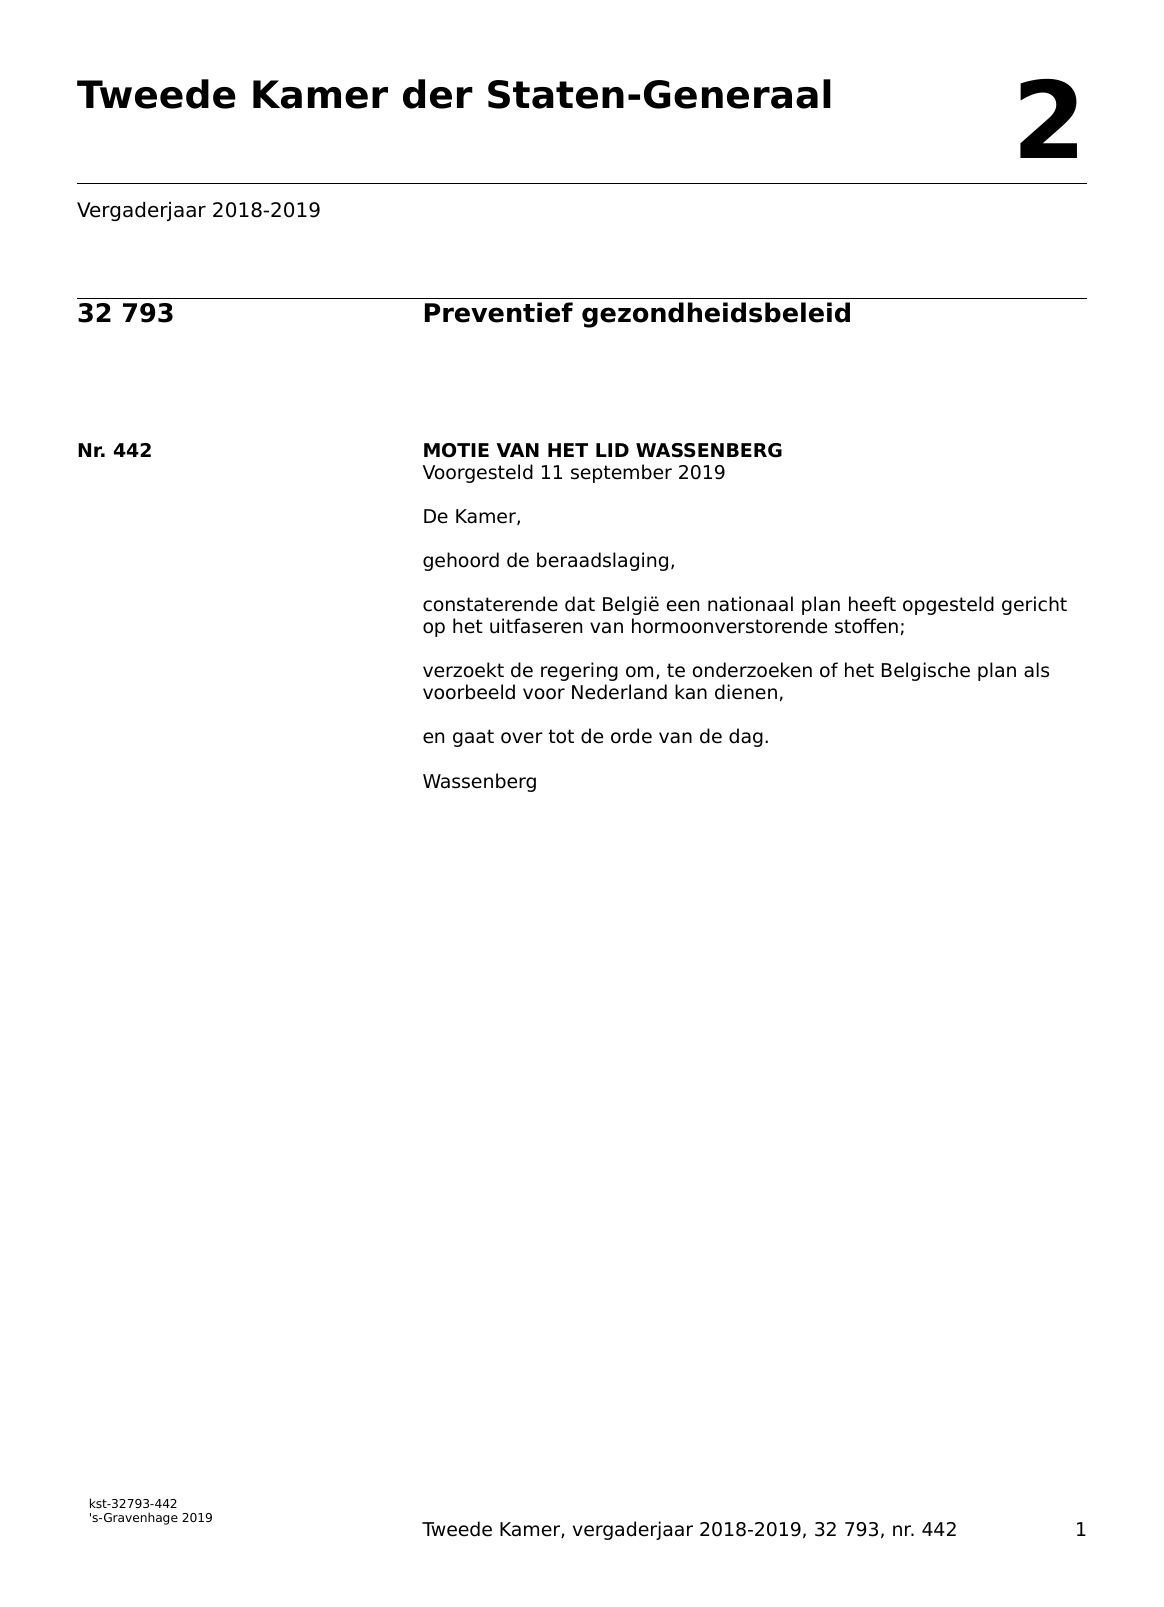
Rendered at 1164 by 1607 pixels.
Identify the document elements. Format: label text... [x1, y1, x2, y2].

text Voorgesteld 11 september 2019 [422, 462, 1087, 484]
table_header 2 [886, 59, 1087, 183]
subtitle 32 793 Preventief gezondheidsbeleid [77, 299, 1087, 329]
text en gaat over tot de orde van de dag. [422, 726, 1087, 748]
table_header Tweede Kamer der Staten-Generaal [77, 59, 886, 183]
text De Kamer, [422, 506, 1087, 528]
text Wassenberg [422, 771, 1087, 793]
text kst-32793-442 [88, 1497, 323, 1511]
text 's-Gravenhage 2019 [88, 1511, 323, 1525]
text verzoekt de regering om, te onderzoeken of het Belgische plan als voorbeeld voor Nederland kan dienen, [422, 660, 1087, 704]
table_cell Vergaderjaar 2018-2019 [77, 184, 1087, 298]
text constaterende dat België een nationaal plan heeft opgesteld gericht op het uitfaseren van hormoonverstorende stoffen; [422, 594, 1087, 638]
text gehoord de beraadslaging, [422, 550, 1087, 572]
subtitle Nr. 442 MOTIE VAN HET LID WASSENBERG [77, 440, 1087, 462]
